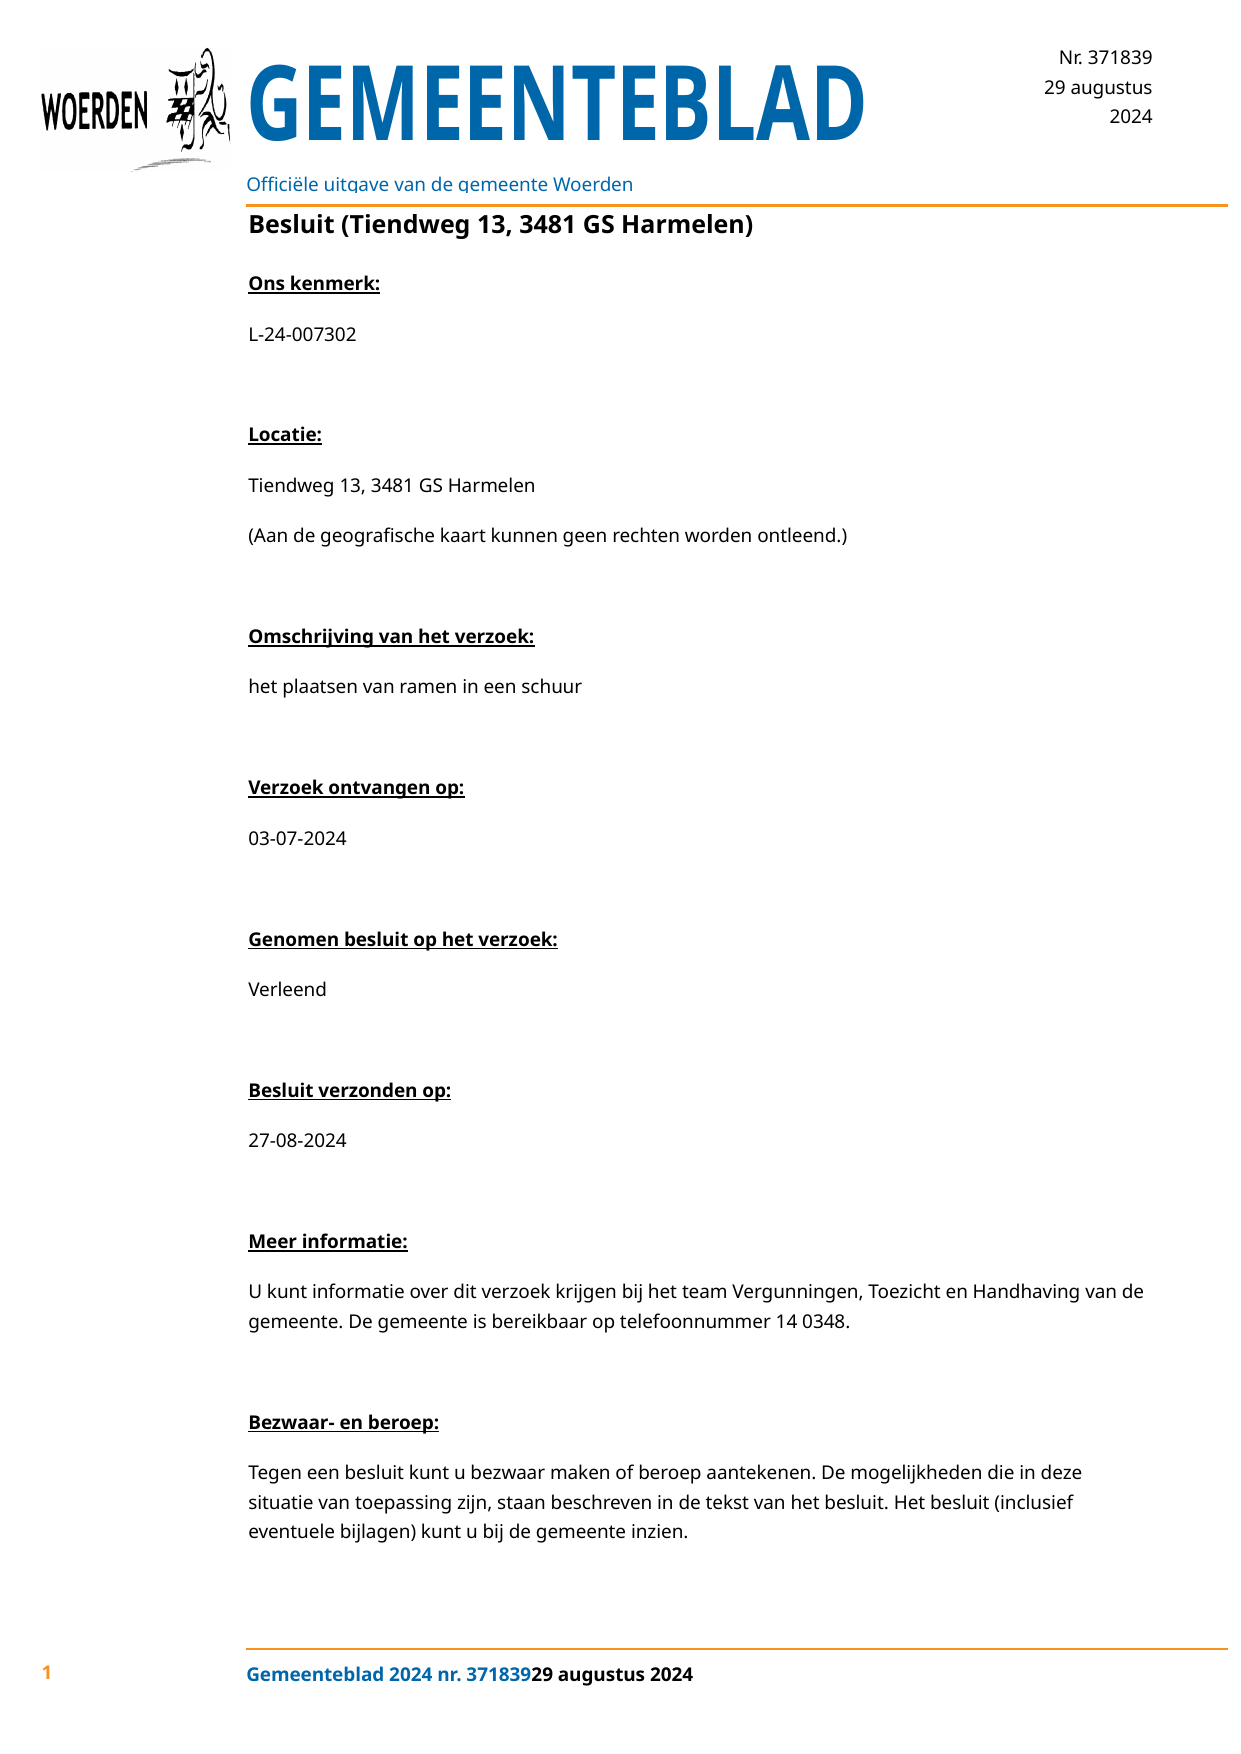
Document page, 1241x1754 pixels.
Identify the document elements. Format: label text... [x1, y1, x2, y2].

text 27-08-2024 [248, 1127, 1152, 1153]
text Besluit verzonden op: [248, 1077, 1152, 1103]
text Tiendweg 13, 3481 GS Harmelen [248, 472, 1152, 498]
text het plaatsen van ramen in een schuur [248, 674, 1152, 699]
text (Aan de geografische kaart kunnen geen rechten worden ontleend.) [248, 522, 1152, 548]
text 03-07-2024 [248, 825, 1152, 851]
text Ons kenmerk: [248, 270, 1152, 296]
text Genomen besluit op het verzoek: [248, 926, 1152, 951]
text L-24-007302 [248, 321, 1152, 346]
text Verleend [248, 976, 1152, 1002]
text Bezwaar- en beroep: [248, 1409, 1152, 1435]
text Omschrijving van het verzoek: [248, 623, 1152, 649]
picture [41, 47, 231, 172]
text Tegen een besluit kunt u bezwaar maken of beroep aantekenen. De mogelijkheden die in deze situatie van toepassing zijn, staan beschreven in de tekst van het besluit. Het besluit (inclusief eventuele bijlagen) kunt u bij de gemeente inzien. [248, 1459, 1152, 1544]
text Meer informatie: [248, 1228, 1152, 1254]
text Besluit (Tiendweg 13, 3481 GS Harmelen) [248, 207, 1152, 241]
text Locatie: [248, 422, 1152, 447]
text U kunt informatie over dit verzoek krijgen bij het team Vergunningen, Toezicht en Handhaving van de gemeente. De gemeente is bereikbaar op telefoonnummer 14 0348. [248, 1279, 1152, 1334]
text Verzoek ontvangen op: [248, 774, 1152, 800]
